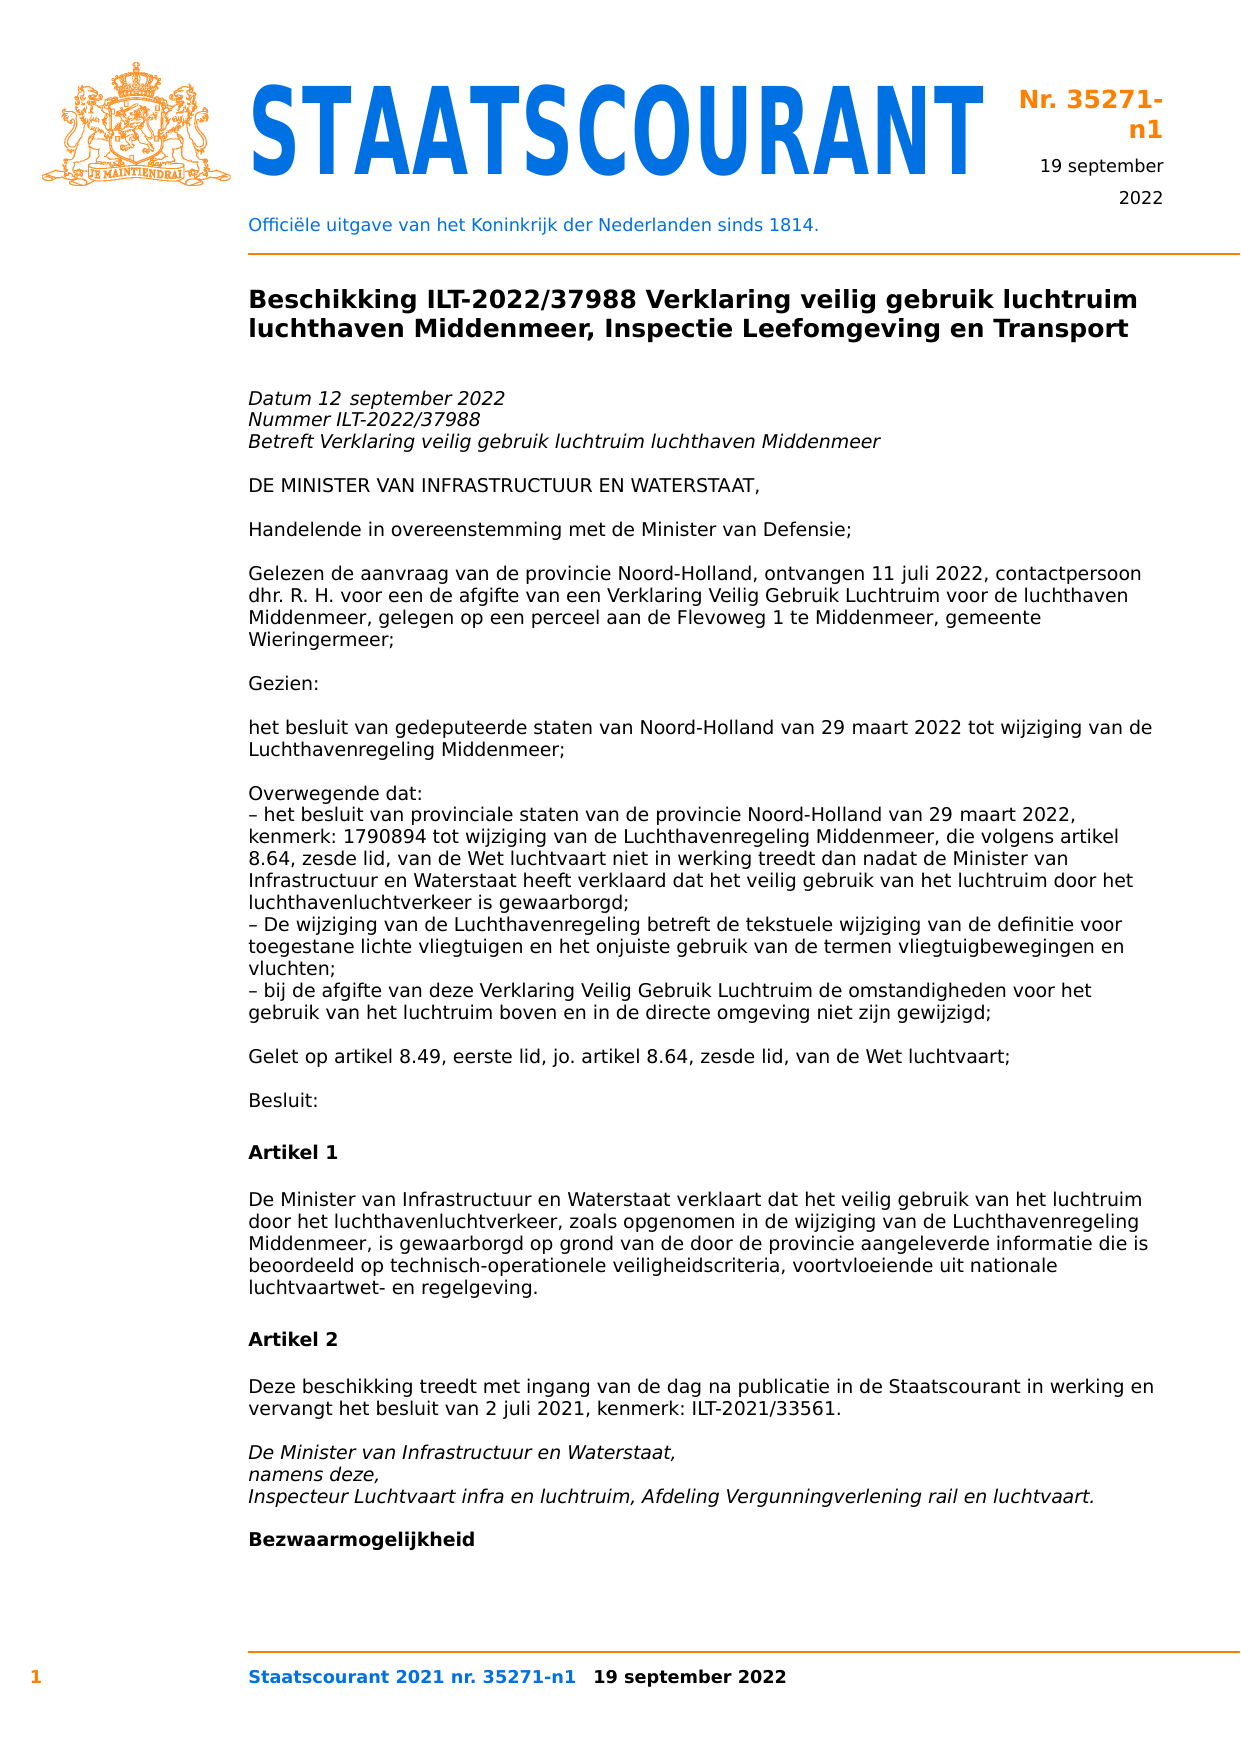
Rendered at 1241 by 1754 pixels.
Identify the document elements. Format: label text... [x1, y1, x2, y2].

text – De wijziging van de Luchthavenregeling betreft de tekstuele wijziging van de definitie voor toegestane lichte vliegtuigen en het onjuiste gebruik van de termen vliegtuigbewegingen en vluchten; [248, 914, 1163, 980]
text het besluit van gedeputeerde staten van Noord-Holland van 29 maart 2022 tot wijziging van de Luchthavenregeling Middenmeer; [248, 717, 1163, 761]
text De Minister van Infrastructuur en Waterstaat verklaart dat het veilig gebruik van het luchtruim door het luchthavenluchtverkeer, zoals opgenomen in de wijziging van de Luchthavenregeling Middenmeer, is gewaarborgd op grond van de door de provincie aangeleverde informatie die is beoordeeld op technisch-operationele veiligheidscriteria, voortvloeiende uit nationale luchtvaartwet- en regelgeving. [248, 1189, 1163, 1299]
text – bij de afgifte van deze Verklaring Veilig Gebruik Luchtruim de omstandigheden voor het gebruik van het luchtruim boven en in de directe omgeving niet zijn gewijzigd; [248, 980, 1163, 1024]
subtitle Artikel 2 [248, 1329, 1163, 1351]
text Bezwaarmogelijkheid [248, 1529, 1163, 1551]
picture [41, 62, 231, 186]
text Nummer ILT-2022/37988 [248, 409, 1163, 431]
text Gezien: [248, 673, 1163, 695]
subtitle Beschikking ILT-2022/37988 Verklaring veilig gebruik luchtruim luchthaven Middenmeer, Inspectie Leefomgeving en Transport [248, 285, 1163, 344]
text De Minister van Infrastructuur en Waterstaat, namens deze, Inspecteur Luchtvaart infra en luchtruim, Afdeling Vergunningverlening rail en luchtvaart. [248, 1442, 1163, 1507]
text DE MINISTER VAN INFRASTRUCTUUR EN WATERSTAAT, [248, 475, 1163, 497]
text Overwegende dat: [248, 782, 1163, 804]
text Gelet op artikel 8.49, eerste lid, jo. artikel 8.64, zesde lid, van de Wet luchtvaart; [248, 1046, 1163, 1068]
text Betreft Verklaring veilig gebruik luchtruim luchthaven Middenmeer [248, 431, 1163, 453]
text Deze beschikking treedt met ingang van de dag na publicatie in de Staatscourant in werking en vervangt het besluit van 2 juli 2021, kenmerk: ILT-2021/33561. [248, 1376, 1163, 1420]
table_cell Officiële uitgave van het Koninkrijk der Nederlanden sinds 1814. [248, 215, 1240, 253]
subtitle Artikel 1 [248, 1142, 1163, 1164]
text – het besluit van provinciale staten van de provincie Noord-Holland van 29 maart 2022, kenmerk: 1790894 tot wijziging van de Luchthavenregeling Middenmeer, die volgens artikel 8.64, zesde lid, van de Wet luchtvaart niet in werking treedt dan nadat de Minister van Infrastructuur en Waterstaat heeft verklaard dat het veilig gebruik van het luchtruim door het luchthavenluchtverkeer is gewaarborgd; [248, 804, 1163, 914]
table_cell 19 september [998, 150, 1240, 182]
table_cell 2022 [998, 183, 1240, 215]
table_header STAATSCOURANT [248, 62, 998, 215]
text Handelende in overeenstemming met de Minister van Defensie; [248, 519, 1163, 541]
text Besluit: [248, 1090, 1163, 1112]
text Gelezen de aanvraag van de provincie Noord-Holland, ontvangen 11 juli 2022, contactpersoon dhr. R. H. voor een de afgifte van een Verklaring Veilig Gebruik Luchtruim voor de luchthaven Middenmeer, gelegen op een perceel aan de Flevoweg 1 te Middenmeer, gemeente Wieringermeer; [248, 563, 1163, 651]
text Datum 12 september 2022 [248, 387, 1163, 409]
table_header [25, 62, 248, 253]
table_header Nr. 35271-n1 [998, 62, 1240, 150]
